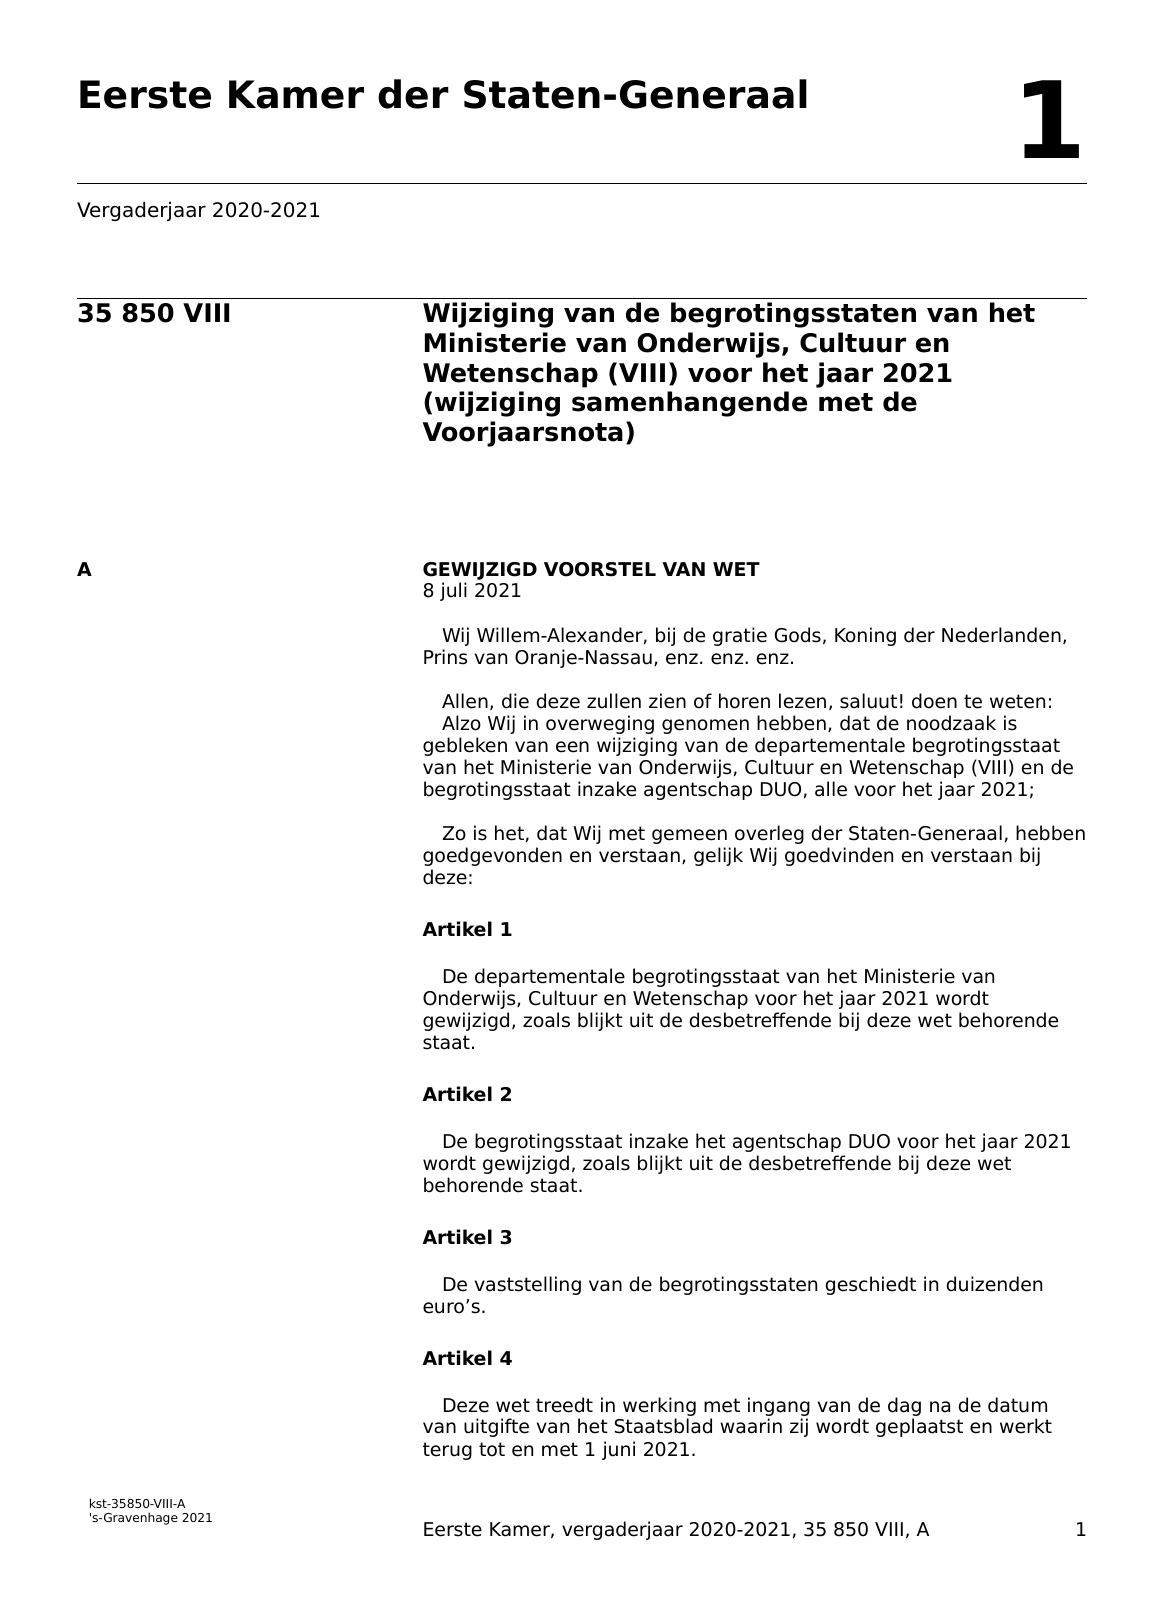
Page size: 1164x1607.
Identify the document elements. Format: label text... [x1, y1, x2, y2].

subtitle A GEWIJZIGD VOORSTEL VAN WET [77, 558, 1087, 580]
subtitle Artikel 2 [422, 1084, 1087, 1106]
subtitle Artikel 4 [422, 1347, 1087, 1369]
text Zo is het, dat Wij met gemeen overleg der Staten-Generaal, hebben goedgevonden en verstaan, gelijk Wij goedvinden en verstaan bij deze: [422, 823, 1087, 889]
text Wij Willem-Alexander, bij de gratie Gods, Koning der Nederlanden, Prins van Oranje-Nassau, enz. enz. enz. [422, 624, 1087, 668]
text De vaststelling van de begrotingsstaten geschiedt in duizenden euro’s. [422, 1273, 1087, 1317]
text 's-Gravenhage 2021 [88, 1511, 323, 1525]
text Alzo Wij in overweging genomen hebben, dat de noodzaak is gebleken van een wijziging van de departementale begrotingsstaat van het Ministerie van Onderwijs, Cultuur en Wetenschap (VIII) en de begrotingsstaat inzake agentschap DUO, alle voor het jaar 2021; [422, 713, 1087, 801]
subtitle Artikel 1 [422, 919, 1087, 941]
table_header Eerste Kamer der Staten-Generaal [77, 59, 886, 183]
text Allen, die deze zullen zien of horen lezen, saluut! doen te weten: [422, 691, 1087, 713]
table_header 1 [886, 59, 1087, 183]
table_cell Vergaderjaar 2020-2021 [77, 184, 1087, 298]
subtitle 35 850 VIII Wijziging van de begrotingsstaten van het Ministerie van Onderwijs, Cultuur en Wetenschap (VIII) voor het jaar 2021 (wijziging samenhangende met de Voorjaarsnota) [77, 299, 1087, 447]
text De departementale begrotingsstaat van het Ministerie van Onderwijs, Cultuur en Wetenschap voor het jaar 2021 wordt gewijzigd, zoals blijkt uit de desbetreffende bij deze wet behorende staat. [422, 966, 1087, 1054]
text De begrotingsstaat inzake het agentschap DUO voor het jaar 2021 wordt gewijzigd, zoals blijkt uit de desbetreffende bij deze wet behorende staat. [422, 1131, 1087, 1197]
text 8 juli 2021 [422, 580, 1087, 602]
text kst-35850-VIII-A [88, 1497, 323, 1511]
subtitle Artikel 3 [422, 1227, 1087, 1248]
text Deze wet treedt in werking met ingang van de dag na de datum van uitgifte van het Staatsblad waarin zij wordt geplaatst en werkt terug tot en met 1 juni 2021. [422, 1394, 1087, 1460]
